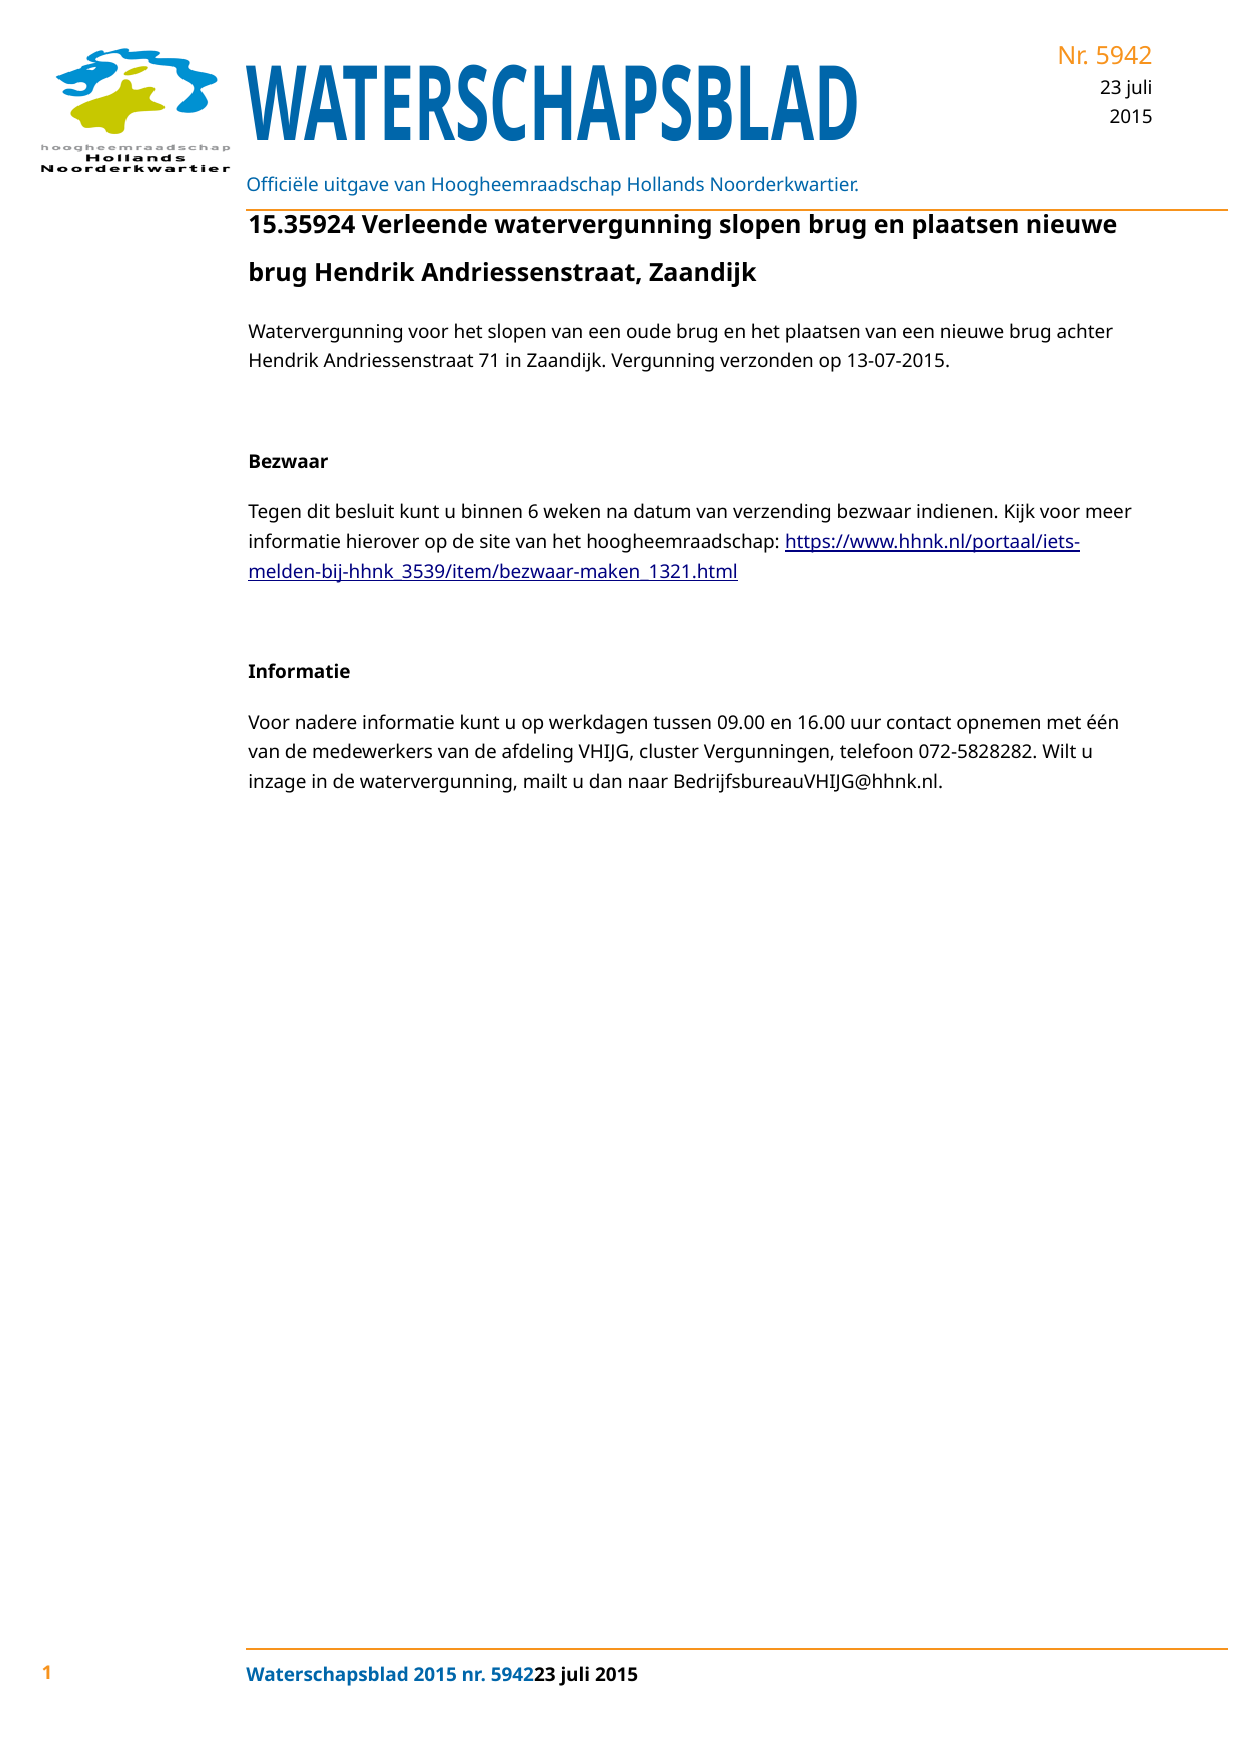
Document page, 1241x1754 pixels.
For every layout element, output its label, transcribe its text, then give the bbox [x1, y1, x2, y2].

text Tegen dit besluit kunt u binnen 6 weken na datum van verzending bezwaar indienen. Kijk voor meer informatie hierover op de site van het hoogheemraadschap: https://www.hhnk.nl/portaal/iets-melden-bij-hhnk_3539/item/bezwaar-maken_1321.html [248, 499, 1152, 584]
text Informatie [248, 659, 1152, 684]
text Watervergunning voor het slopen van een oude brug en het plaatsen van een nieuwe brug achter Hendrik Andriessenstraat 71 in Zaandijk. Vergunning verzonden op 13-07-2015. [248, 318, 1152, 373]
text Voor nadere informatie kunt u op werkdagen tussen 09.00 en 16.00 uur contact opnemen met één van de medewerkers van de afdeling VHIJG, cluster Vergunningen, telefoon 072-5828282. Wilt u inzage in de watervergunning, mailt u dan naar BedrijfsbureauVHIJG@hhnk.nl. [248, 709, 1152, 794]
text Bezwaar [248, 448, 1152, 474]
text 15.35924 Verleende watervergunning slopen brug en plaatsen nieuwe brug Hendrik Andriessenstraat, Zaandijk [248, 211, 1152, 288]
picture [41, 47, 231, 172]
